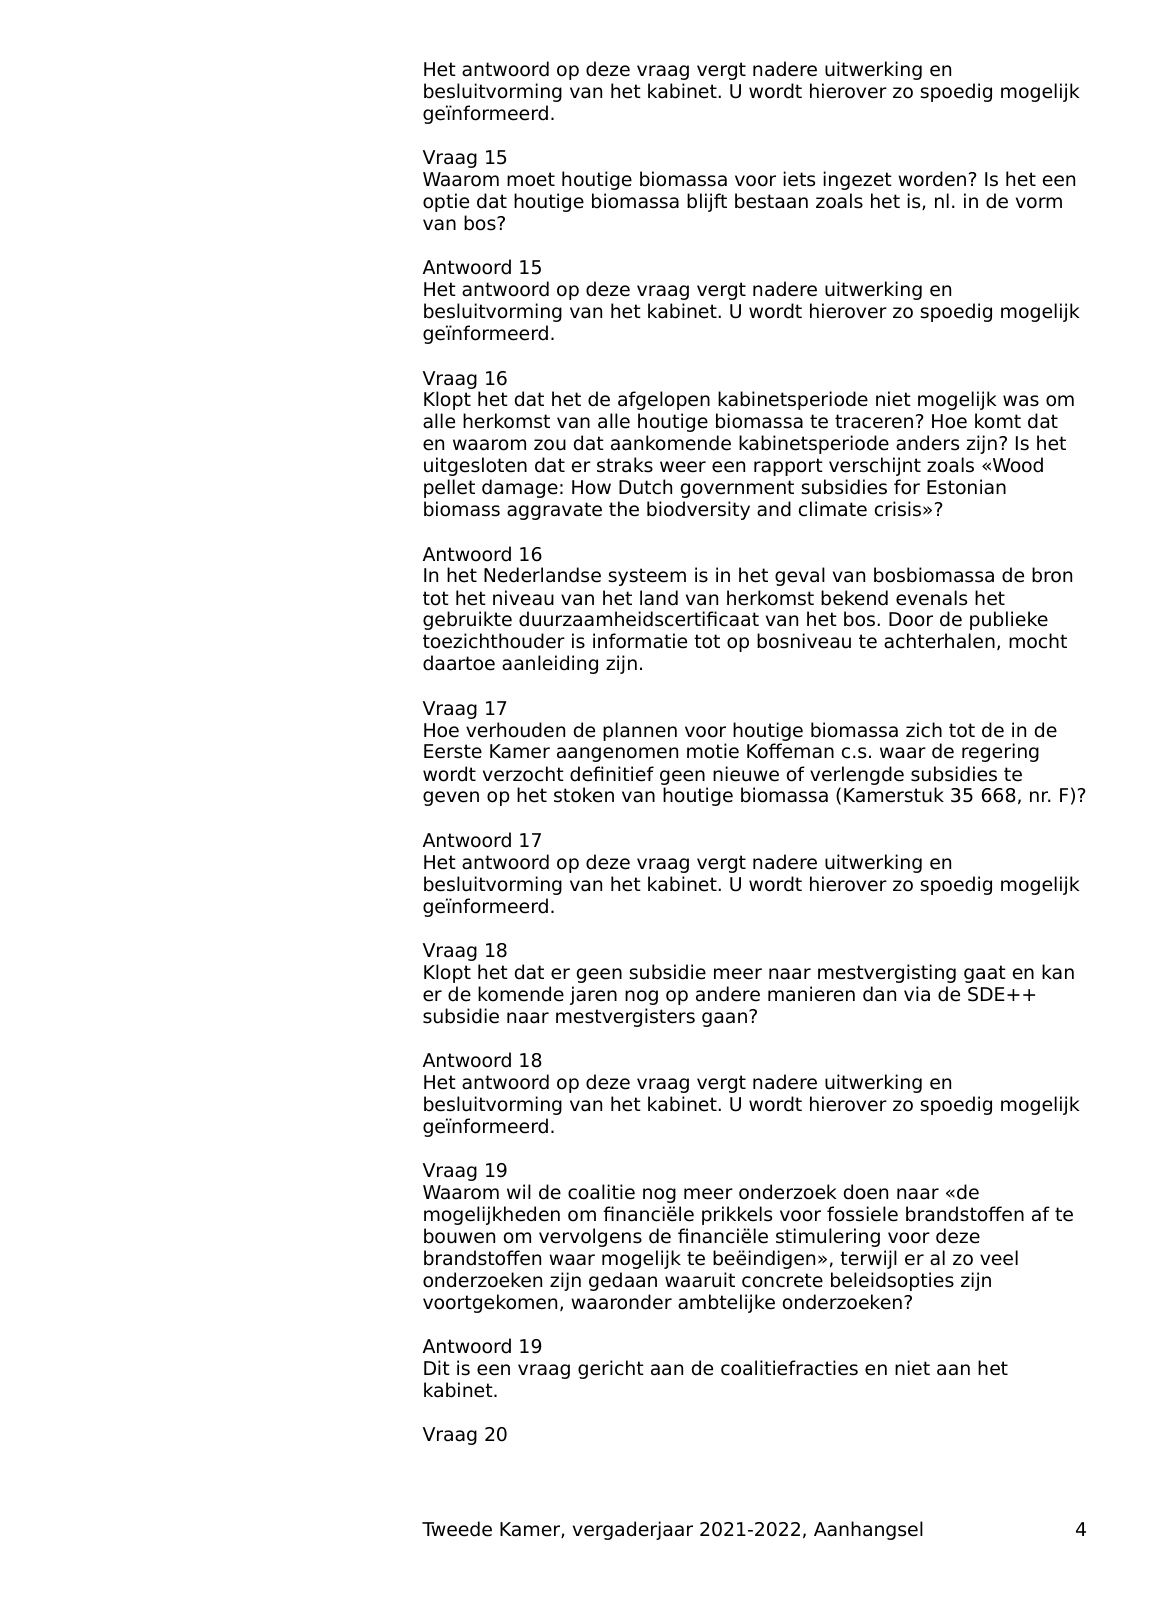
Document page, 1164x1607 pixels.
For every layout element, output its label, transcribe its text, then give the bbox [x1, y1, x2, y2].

text Antwoord 18 [422, 1050, 1087, 1072]
text Hoe verhouden de plannen voor houtige biomassa zich tot de in de Eerste Kamer aangenomen motie Koffeman c.s. waar de regering wordt verzocht definitief geen nieuwe of verlengde subsidies te geven op het stoken van houtige biomassa (Kamerstuk 35 668, nr. F)? [422, 719, 1087, 807]
text Klopt het dat er geen subsidie meer naar mestvergisting gaat en kan er de komende jaren nog op andere manieren dan via de SDE++ subsidie naar mestvergisters gaan? [422, 962, 1087, 1028]
text In het Nederlandse systeem is in het geval van bosbiomassa de bron tot het niveau van het land van herkomst bekend evenals het gebruikte duurzaamheidscertificaat van het bos. Door de publieke toezichthouder is informatie tot op bosniveau te achterhalen, mocht daartoe aanleiding zijn. [422, 565, 1087, 675]
text Het antwoord op deze vraag vergt nadere uitwerking en besluitvorming van het kabinet. U wordt hierover zo spoedig mogelijk geïnformeerd. [422, 1072, 1087, 1138]
text Het antwoord op deze vraag vergt nadere uitwerking en besluitvorming van het kabinet. U wordt hierover zo spoedig mogelijk geïnformeerd. [422, 852, 1087, 917]
text Vraag 15 [422, 147, 1087, 169]
text Vraag 20 [422, 1424, 1087, 1446]
text Vraag 18 [422, 940, 1087, 962]
text Antwoord 17 [422, 829, 1087, 852]
text Het antwoord op deze vraag vergt nadere uitwerking en besluitvorming van het kabinet. U wordt hierover zo spoedig mogelijk geïnformeerd. [422, 59, 1087, 125]
text Antwoord 15 [422, 257, 1087, 279]
text Dit is een vraag gericht aan de coalitiefracties en niet aan het kabinet. [422, 1358, 1087, 1402]
text Klopt het dat het de afgelopen kabinetsperiode niet mogelijk was om alle herkomst van alle houtige biomassa te traceren? Hoe komt dat en waarom zou dat aankomende kabinetsperiode anders zijn? Is het uitgesloten dat er straks weer een rapport verschijnt zoals «Wood pellet damage: How Dutch government subsidies for Estonian biomass aggravate the biodversity and climate crisis»? [422, 389, 1087, 521]
text Het antwoord op deze vraag vergt nadere uitwerking en besluitvorming van het kabinet. U wordt hierover zo spoedig mogelijk geïnformeerd. [422, 279, 1087, 345]
text Vraag 19 [422, 1160, 1087, 1182]
text Antwoord 16 [422, 543, 1087, 565]
text Waarom wil de coalitie nog meer onderzoek doen naar «de mogelijkheden om financiële prikkels voor fossiele brandstoffen af te bouwen om vervolgens de financiële stimulering voor deze brandstoffen waar mogelijk te beëindigen», terwijl er al zo veel onderzoeken zijn gedaan waaruit concrete beleidsopties zijn voortgekomen, waaronder ambtelijke onderzoeken? [422, 1182, 1087, 1314]
text Antwoord 19 [422, 1336, 1087, 1358]
text Vraag 17 [422, 697, 1087, 719]
text Waarom moet houtige biomassa voor iets ingezet worden? Is het een optie dat houtige biomassa blijft bestaan zoals het is, nl. in de vorm van bos? [422, 169, 1087, 235]
text Vraag 16 [422, 367, 1087, 389]
